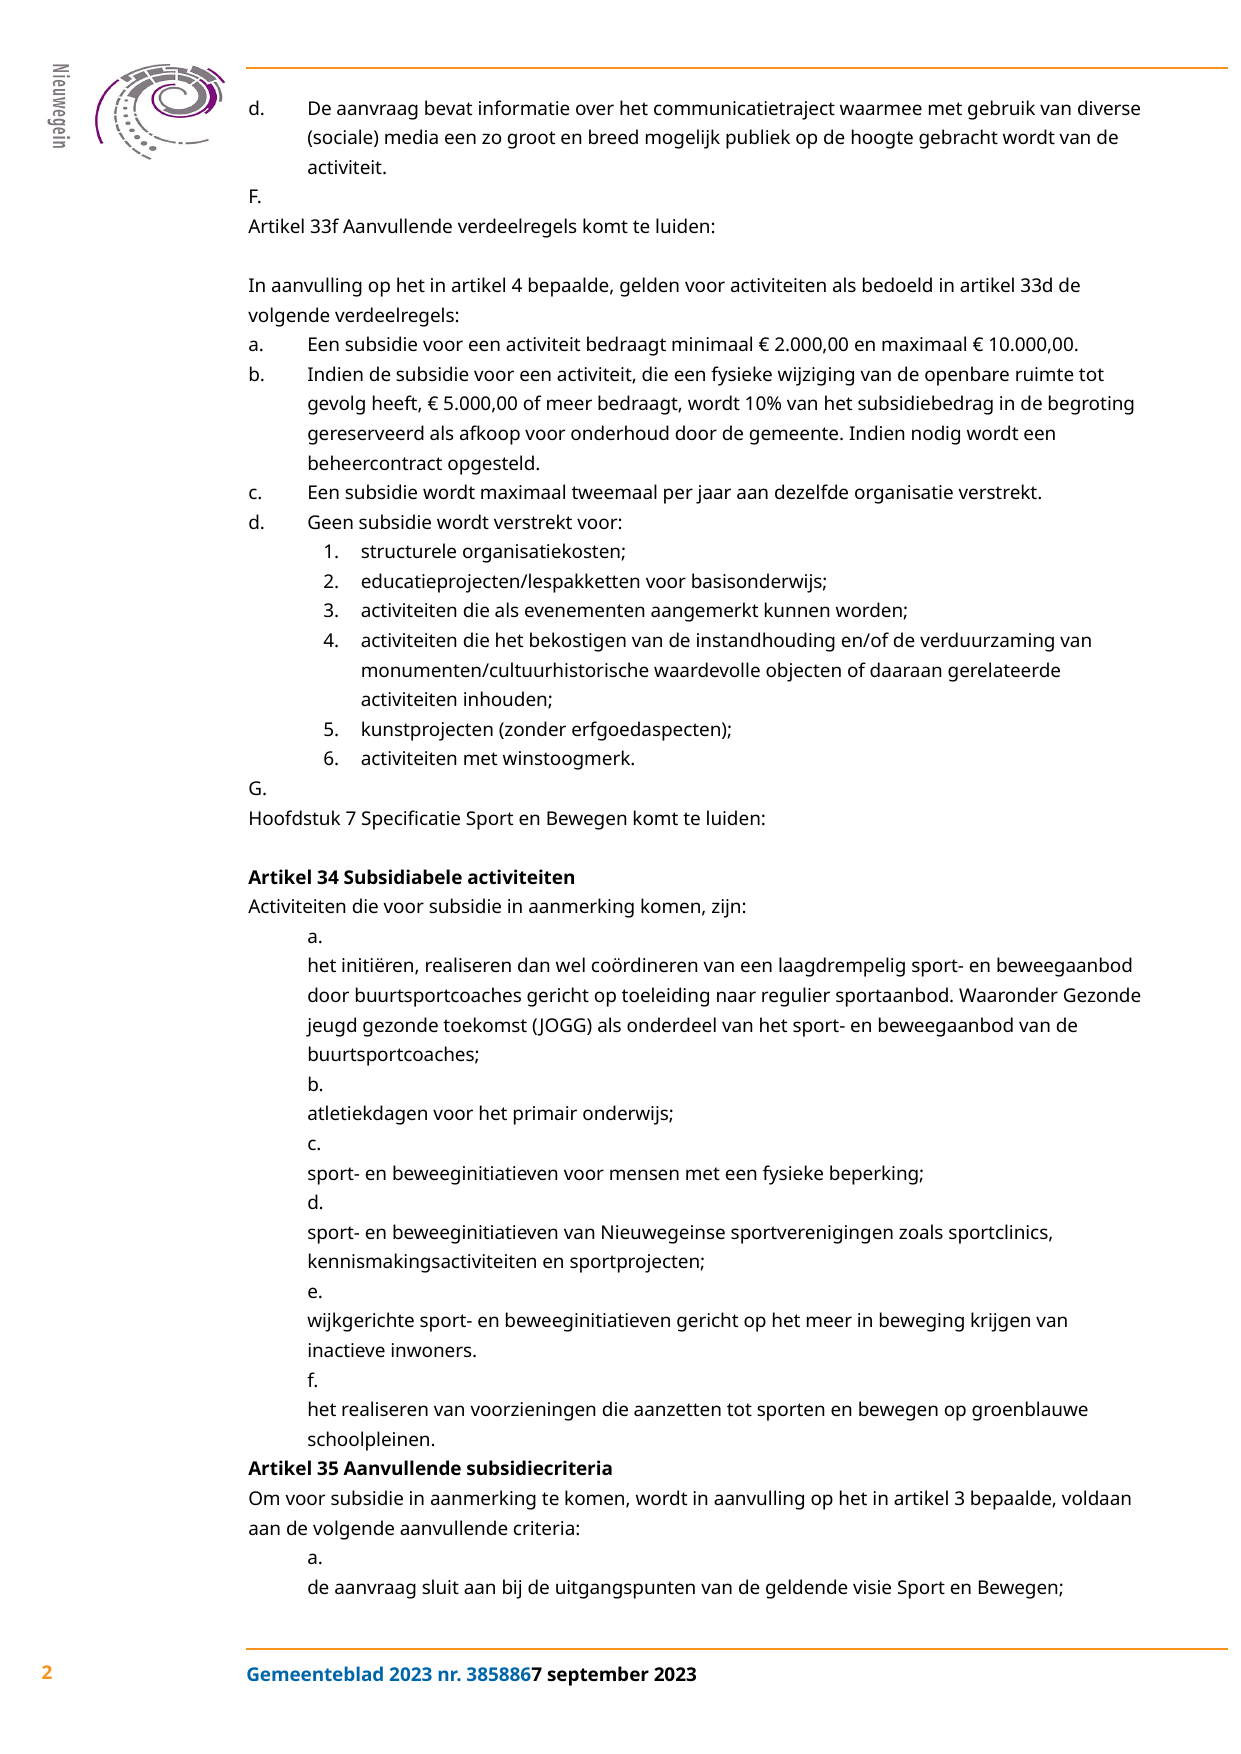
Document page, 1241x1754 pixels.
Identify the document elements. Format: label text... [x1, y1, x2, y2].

list het realiseren van voorzieningen die aanzetten tot sporten en bewegen op groenblauwe schoolpleinen. [248, 1396, 1152, 1452]
list wijkgerichte sport- en beweeginitiatieven gericht op het meer in beweging krijgen van inactieve inwoners. [248, 1308, 1152, 1363]
text In aanvulling op het in artikel 4 bepaalde, gelden voor activiteiten als bedoeld in artikel 33d de volgende verdeelregels: [248, 272, 1152, 328]
list e. [248, 1278, 1152, 1304]
text F. [248, 183, 1152, 209]
list De aanvraag bevat informatie over het communicatietraject waarmee met gebruik van diverse (sociale) media een zo groot en breed mogelijk publiek op de hoogte gebracht wordt van de activiteit. [248, 95, 1152, 180]
list educatieprojecten/lespakketten voor basisonderwijs; [323, 568, 1152, 594]
text Activiteiten die voor subsidie in aanmerking komen, zijn: [248, 893, 1152, 919]
text Hoofdstuk 7 Specificatie Sport en Bewegen komt te luiden: [248, 805, 1152, 831]
list activiteiten met winstoogmerk. [323, 746, 1152, 771]
list structurele organisatiekosten; [323, 538, 1152, 564]
list Een subsidie wordt maximaal tweemaal per jaar aan dezelfde organisatie verstrekt. [248, 479, 1152, 505]
list activiteiten die het bekostigen van de instandhouding en/of de verduurzaming van monumenten/cultuurhistorische waardevolle objecten of daaraan gerelateerde activiteiten inhouden; [323, 627, 1152, 712]
list atletiekdagen voor het primair onderwijs; [248, 1101, 1152, 1126]
list d. [248, 1189, 1152, 1215]
list b. [248, 1071, 1152, 1097]
picture [41, 47, 231, 172]
list a. [248, 923, 1152, 949]
list f. [248, 1367, 1152, 1393]
text Artikel 34 Subsidiabele activiteiten [248, 864, 1152, 890]
list Indien de subsidie voor een activiteit, die een fysieke wijziging van de openbare ruimte tot gevolg heeft, € 5.000,00 of meer bedraagt, wordt 10% van het subsidiebedrag in de begroting gereserveerd als afkoop voor onderhoud door de gemeente. Indien nodig wordt een beheercontract opgesteld. [248, 361, 1152, 476]
text G. [248, 775, 1152, 801]
list activiteiten die als evenementen aangemerkt kunnen worden; [323, 598, 1152, 623]
list de aanvraag sluit aan bij de uitgangspunten van de geldende visie Sport en Bewegen; [248, 1574, 1152, 1600]
list a. [248, 1544, 1152, 1570]
list sport- en beweeginitiatieven van Nieuwegeinse sportverenigingen zoals sportclinics, kennismakingsactiviteiten en sportprojecten; [248, 1219, 1152, 1274]
list het initiëren, realiseren dan wel coördineren van een laagdrempelig sport- en beweegaanbod door buurtsportcoaches gericht op toeleiding naar regulier sportaanbod. Waaronder Gezonde jeugd gezonde toekomst (JOGG) als onderdeel van het sport- en beweegaanbod van de buurtsportcoaches; [248, 953, 1152, 1067]
text Artikel 33f Aanvullende verdeelregels komt te luiden: [248, 213, 1152, 239]
list Een subsidie voor een activiteit bedraagt minimaal € 2.000,00 en maximaal € 10.000,00. [248, 331, 1152, 357]
list sport- en beweeginitiatieven voor mensen met een fysieke beperking; [248, 1160, 1152, 1186]
list Geen subsidie wordt verstrekt voor: [248, 509, 1152, 535]
text Om voor subsidie in aanmerking te komen, wordt in aanvulling op het in artikel 3 bepaalde, voldaan aan de volgende aanvullende criteria: [248, 1485, 1152, 1541]
list c. [248, 1130, 1152, 1156]
text Artikel 35 Aanvullende subsidiecriteria [248, 1456, 1152, 1481]
list kunstprojecten (zonder erfgoedaspecten); [323, 716, 1152, 742]
